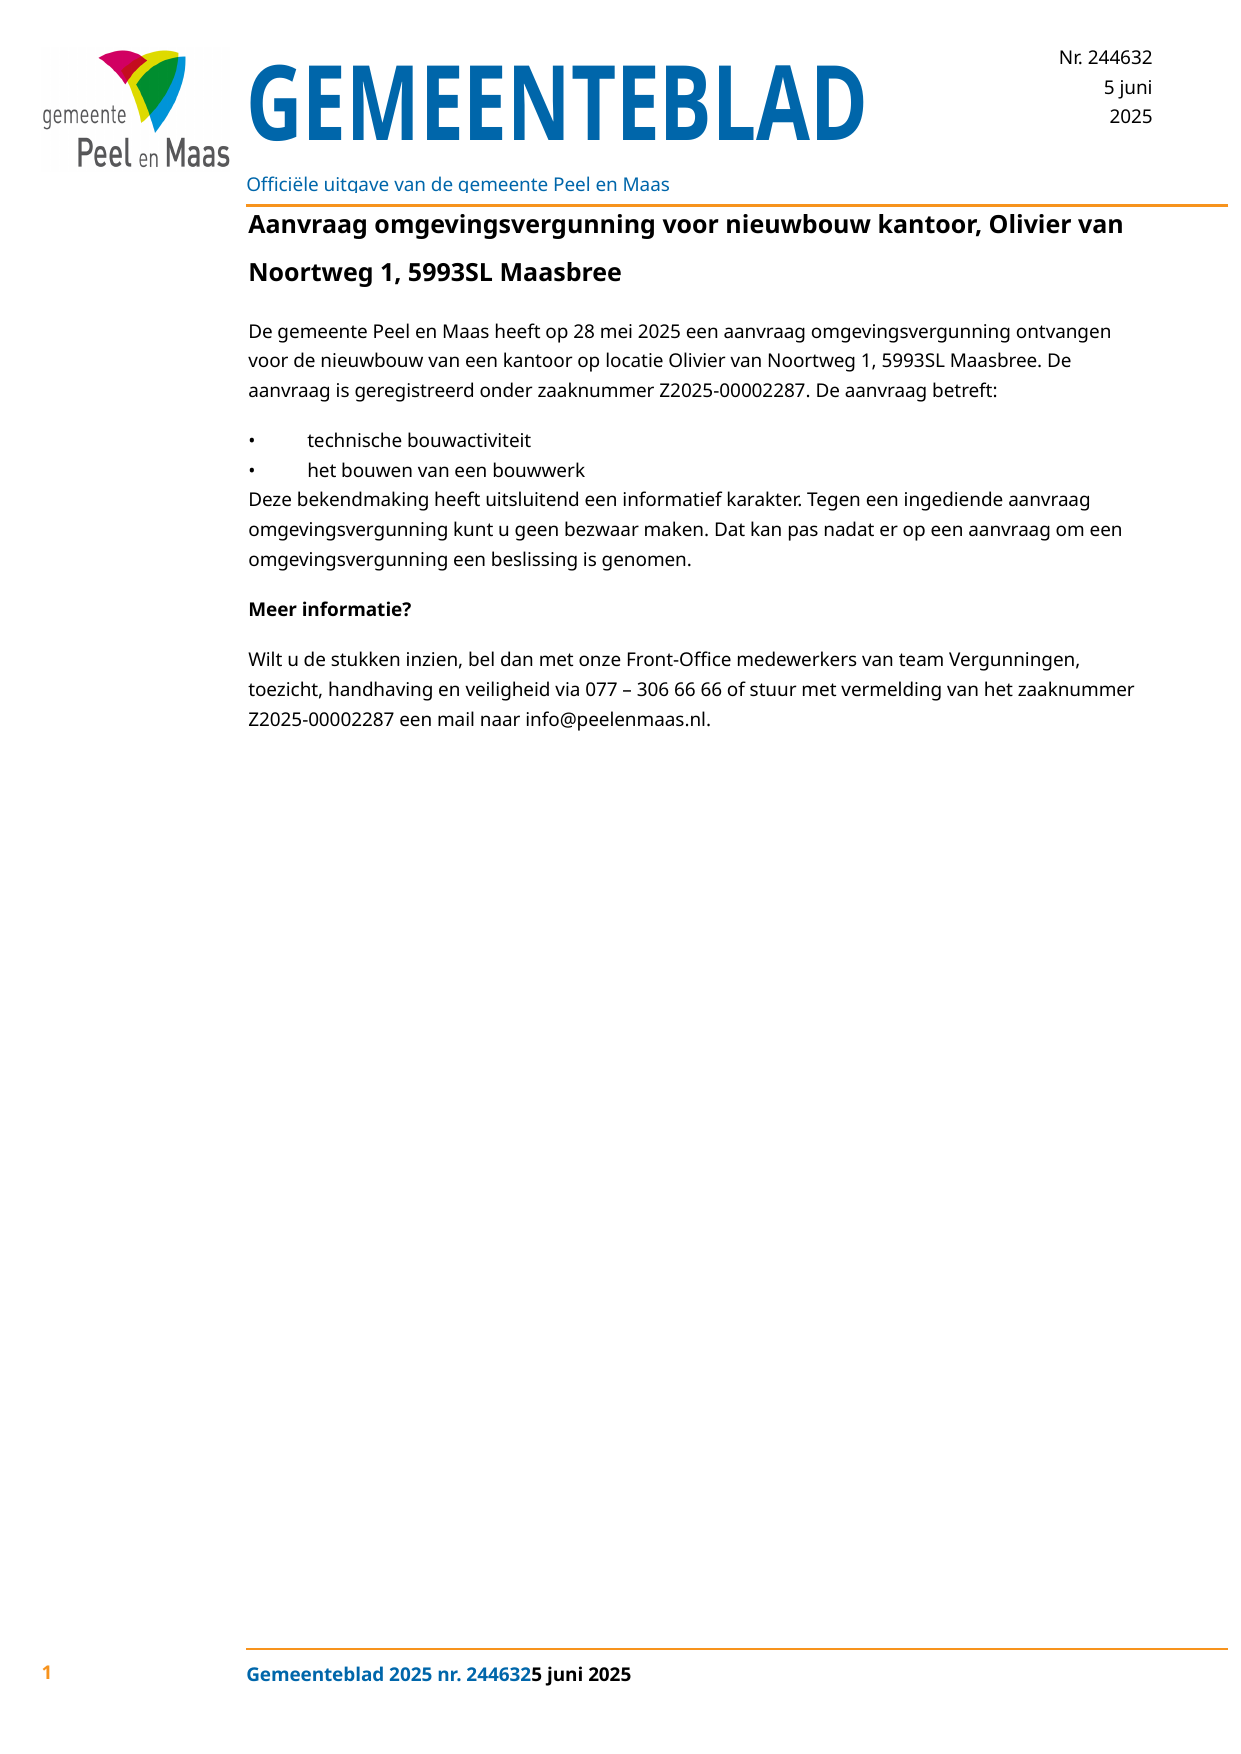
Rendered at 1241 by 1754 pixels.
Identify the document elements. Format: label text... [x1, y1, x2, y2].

list technische bouwactiviteit [248, 427, 1152, 453]
list het bouwen van een bouwwerk [248, 457, 1152, 483]
picture [41, 47, 231, 172]
text Meer informatie? [248, 596, 1152, 622]
text Deze bekendmaking heeft uitsluitend een informatief karakter. Tegen een ingediende aanvraag omgevingsvergunning kunt u geen bezwaar maken. Dat kan pas nadat er op een aanvraag om een omgevingsvergunning een beslissing is genomen. [248, 487, 1152, 572]
text Wilt u de stukken inzien, bel dan met onze Front-Office medewerkers van team Vergunningen, toezicht, handhaving en veiligheid via 077 – 306 66 66 of stuur met vermelding van het zaaknummer Z2025-00002287 een mail naar info@peelenmaas.nl. [248, 647, 1152, 732]
text Aanvraag omgevingsvergunning voor nieuwbouw kantoor, Olivier van Noortweg 1, 5993SL Maasbree [248, 207, 1152, 288]
text De gemeente Peel en Maas heeft op 28 mei 2025 een aanvraag omgevingsvergunning ontvangen voor de nieuwbouw van een kantoor op locatie Olivier van Noortweg 1, 5993SL Maasbree. De aanvraag is geregistreerd onder zaaknummer Z2025-00002287. De aanvraag betreft: [248, 318, 1152, 403]
